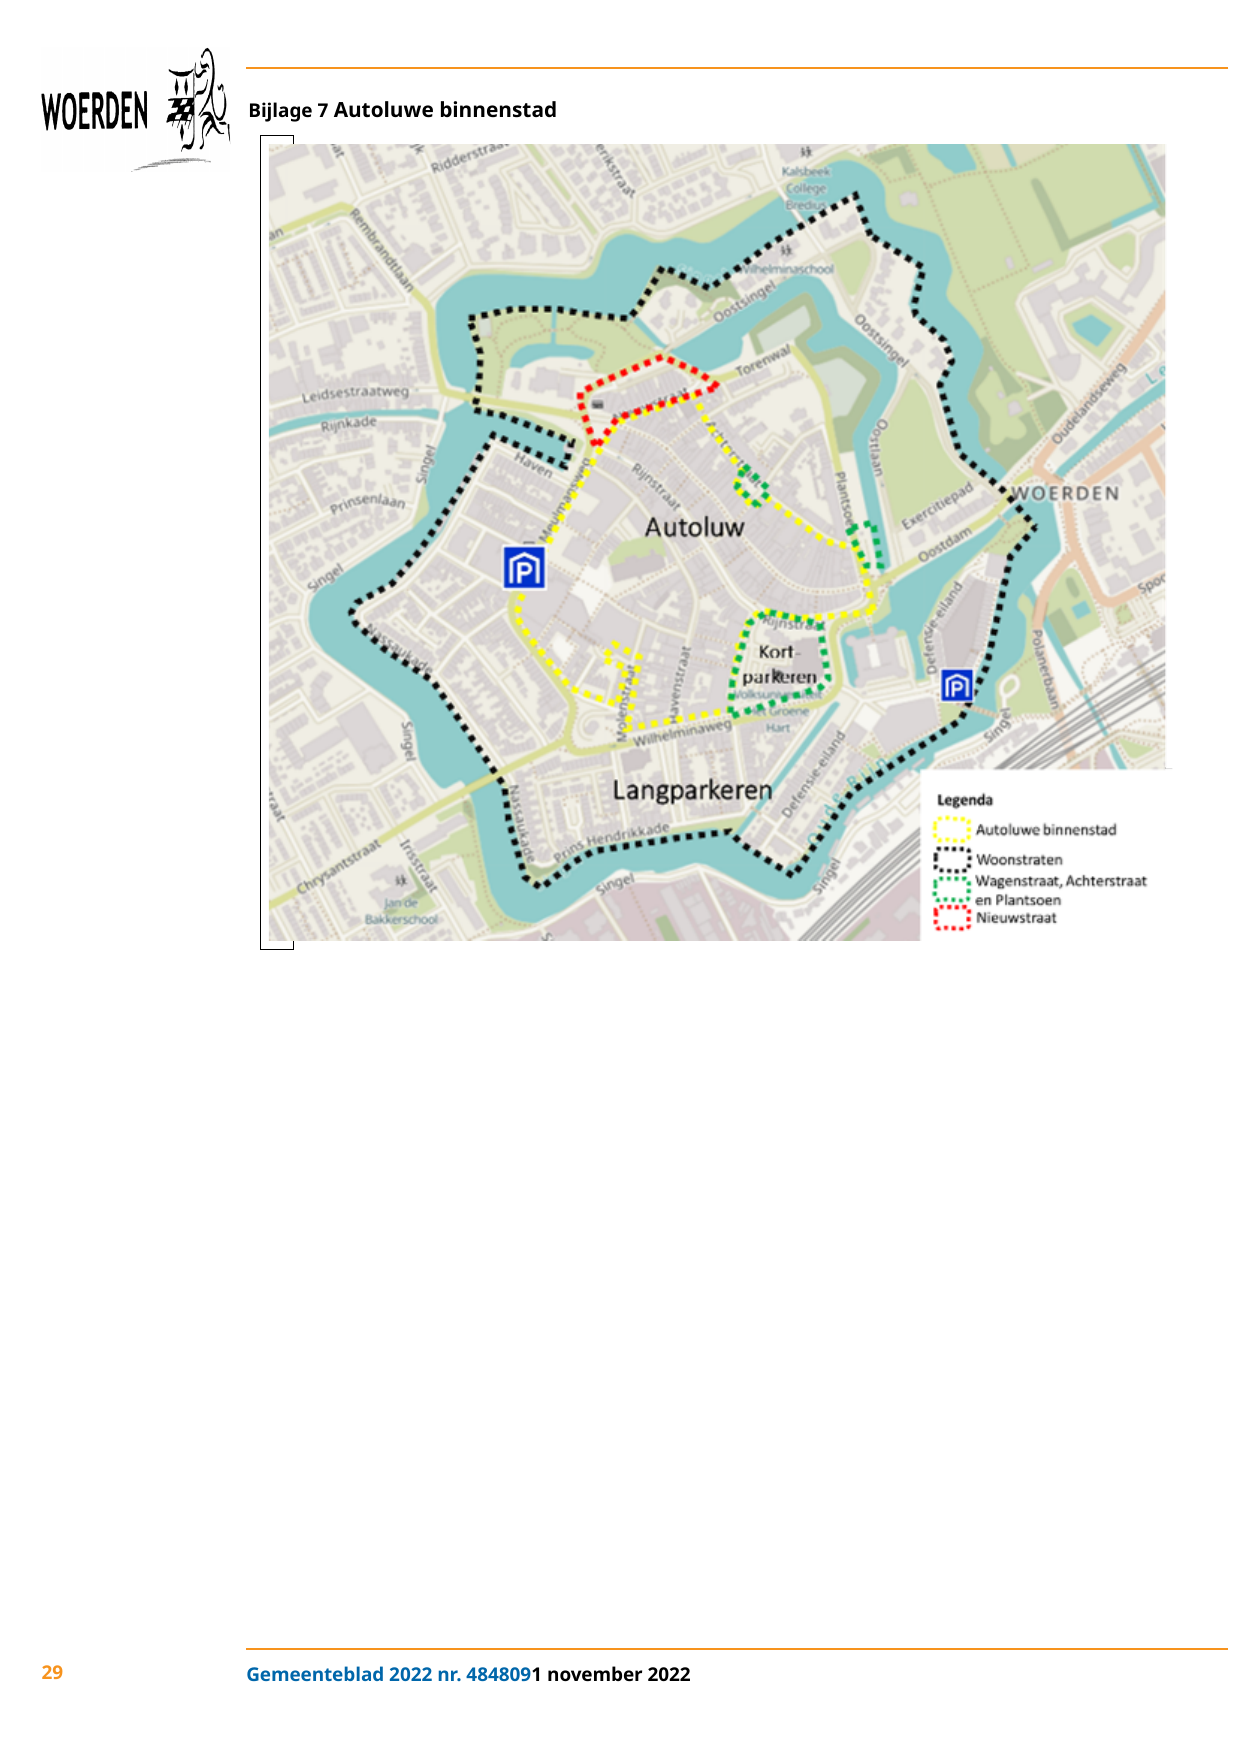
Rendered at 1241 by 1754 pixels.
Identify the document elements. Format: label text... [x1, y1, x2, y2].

picture [41, 47, 231, 172]
text Bijlage 7 Autoluwe binnenstad [248, 95, 1152, 123]
picture [268, 144, 1173, 941]
